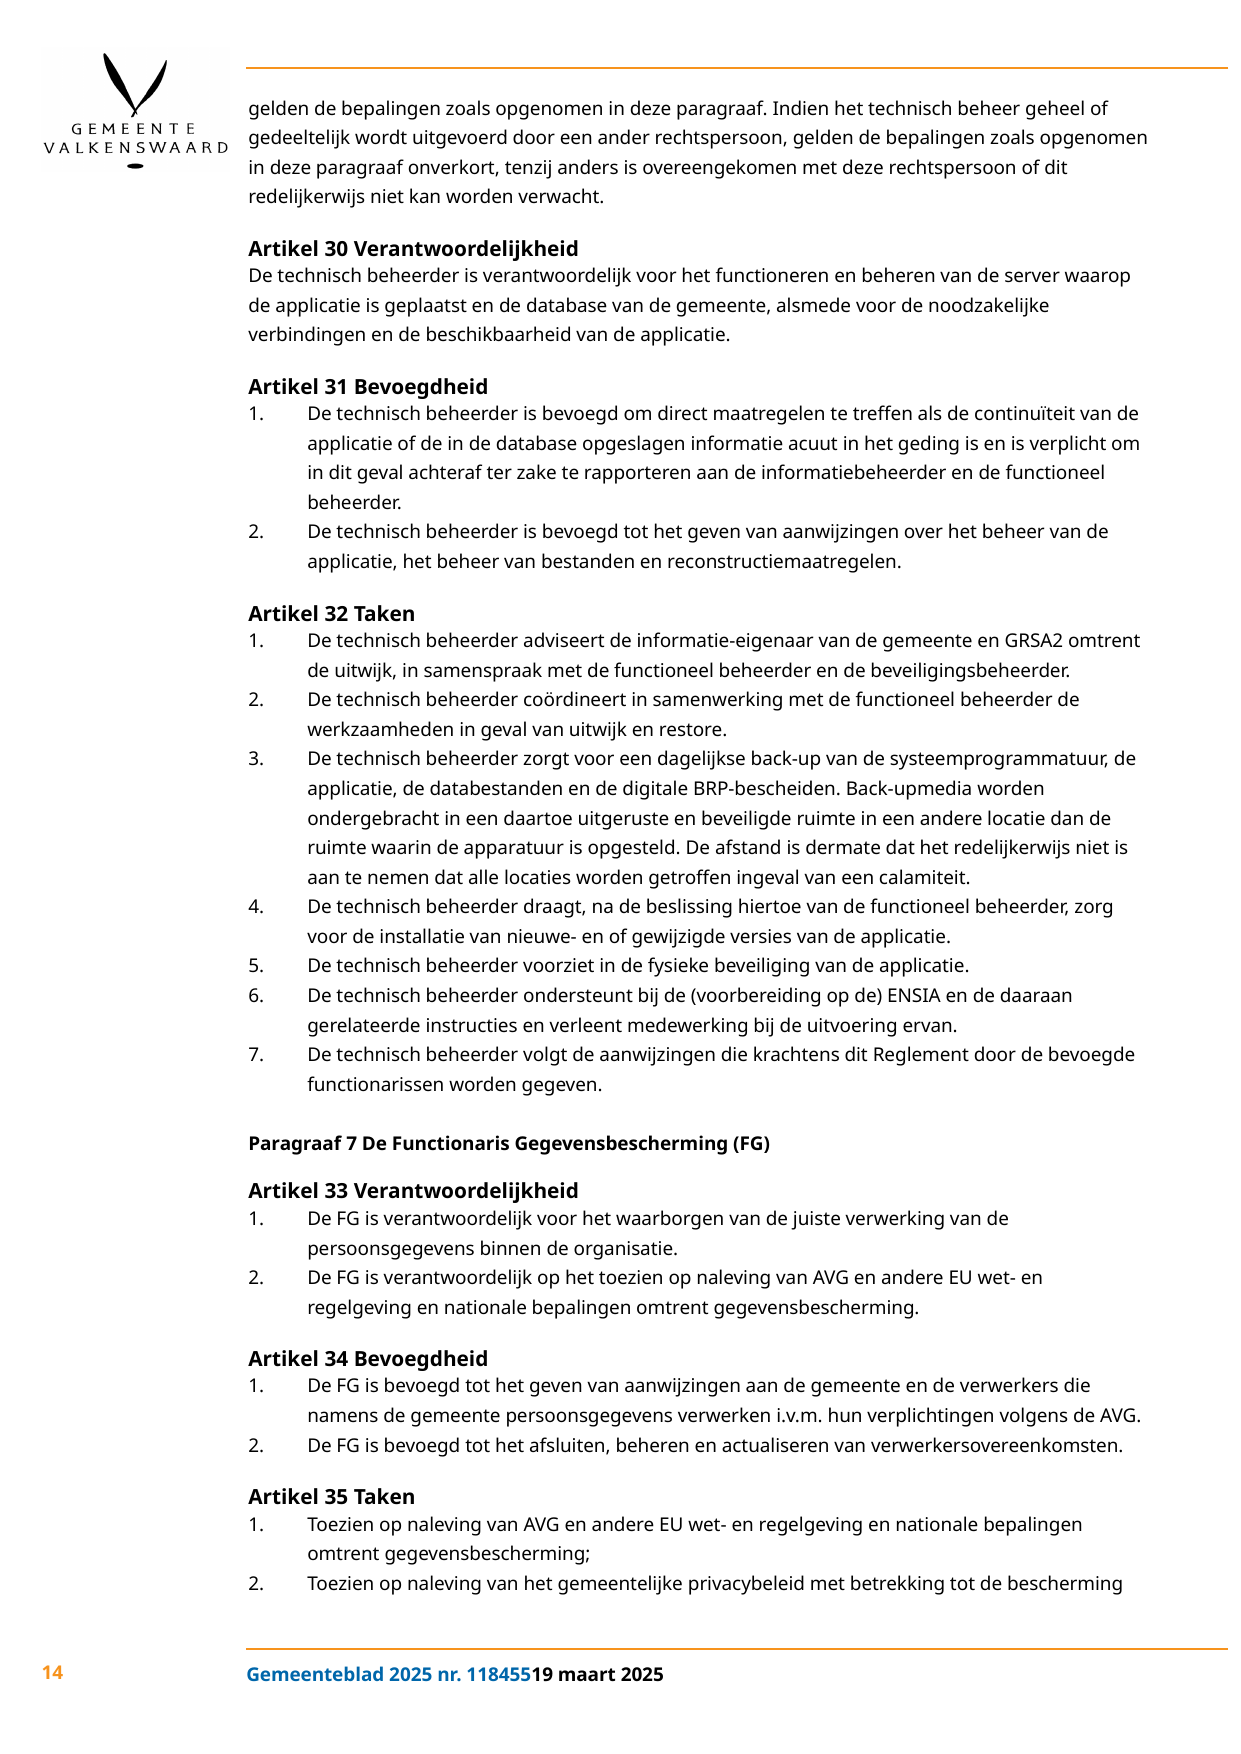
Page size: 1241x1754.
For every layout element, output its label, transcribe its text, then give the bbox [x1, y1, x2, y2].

text De technisch beheerder is verantwoordelijk voor het functioneren en beheren van de server waarop de applicatie is geplaatst en de database van de gemeente, alsmede voor de noodzakelijke verbindingen en de beschikbaarheid van de applicatie. [248, 262, 1152, 347]
list Toezien op naleving van AVG en andere EU wet- en regelgeving en nationale bepalingen omtrent gegevensbescherming; [248, 1511, 1152, 1566]
list Toezien op naleving van het gemeentelijke privacybeleid met betrekking tot de bescherming [248, 1570, 1152, 1596]
picture [41, 47, 231, 172]
list De FG is bevoegd tot het geven van aanwijzingen aan de gemeente en de verwerkers die namens de gemeente persoonsgegevens verwerken i.v.m. hun verplichtingen volgens de AVG. [248, 1373, 1152, 1428]
list De FG is verantwoordelijk op het toezien op naleving van AVG en andere EU wet- en regelgeving en nationale bepalingen omtrent gegevensbescherming. [248, 1264, 1152, 1319]
list De technisch beheerder ondersteunt bij de (voorbereiding op de) ENSIA en de daaraan gerelateerde instructies en verleent medewerking bij de uitvoering ervan. [248, 982, 1152, 1037]
list De technisch beheerder coördineert in samenwerking met de functioneel beheerder de werkzaamheden in geval van uitwijk en restore. [248, 686, 1152, 742]
text Artikel 34 Bevoegdheid [248, 1344, 1152, 1373]
text Artikel 30 Verantwoordelijkheid [248, 234, 1152, 262]
list De technisch beheerder adviseert de informatie-eigenaar van de gemeente en GRSA2 omtrent de uitwijk, in samenspraak met de functioneel beheerder en de beveiligingsbeheerder. [248, 627, 1152, 682]
text Artikel 35 Taken [248, 1482, 1152, 1511]
list De technisch beheerder is bevoegd om direct maatregelen te treffen als de continuïteit van de applicatie of de in de database opgeslagen informatie acuut in het geding is en is verplicht om in dit geval achteraf ter zake te rapporteren aan de informatiebeheerder en de functioneel beheerder. [248, 400, 1152, 515]
text Paragraaf 7 De Functionaris Gegevensbescherming (FG) [248, 1130, 1152, 1156]
text Artikel 33 Verantwoordelijkheid [248, 1177, 1152, 1205]
list De FG is verantwoordelijk voor het waarborgen van de juiste verwerking van de persoonsgegevens binnen de organisatie. [248, 1205, 1152, 1260]
list De technisch beheerder voorziet in de fysieke beveiliging van de applicatie. [248, 953, 1152, 978]
list De FG is bevoegd tot het afsluiten, beheren en actualiseren van verwerkersovereenkomsten. [248, 1432, 1152, 1458]
list De technisch beheerder zorgt voor een dagelijkse back-up van de systeemprogrammatuur, de applicatie, de databestanden en de digitale BRP-bescheiden. Back-upmedia worden ondergebracht in een daartoe uitgeruste en beveiligde ruimte in een andere locatie dan de ruimte waarin de apparatuur is opgesteld. De afstand is dermate dat het redelijkerwijs niet is aan te nemen dat alle locaties worden getroffen ingeval van een calamiteit. [248, 746, 1152, 889]
text Artikel 32 Taken [248, 599, 1152, 627]
list De technisch beheerder draagt, na de beslissing hiertoe van de functioneel beheerder, zorg voor de installatie van nieuwe- en of gewijzigde versies van de applicatie. [248, 893, 1152, 949]
list De technisch beheerder is bevoegd tot het geven van aanwijzingen over het beheer van de applicatie, het beheer van bestanden en reconstructiemaatregelen. [248, 519, 1152, 574]
list De technisch beheerder volgt de aanwijzingen die krachtens dit Reglement door de bevoegde functionarissen worden gegeven. [248, 1041, 1152, 1097]
text gelden de bepalingen zoals opgenomen in deze paragraaf. Indien het technisch beheer geheel of gedeeltelijk wordt uitgevoerd door een ander rechtspersoon, gelden de bepalingen zoals opgenomen in deze paragraaf onverkort, tenzij anders is overeengekomen met deze rechtspersoon of dit redelijkerwijs niet kan worden verwacht. [248, 95, 1152, 209]
text Artikel 31 Bevoegdheid [248, 372, 1152, 400]
